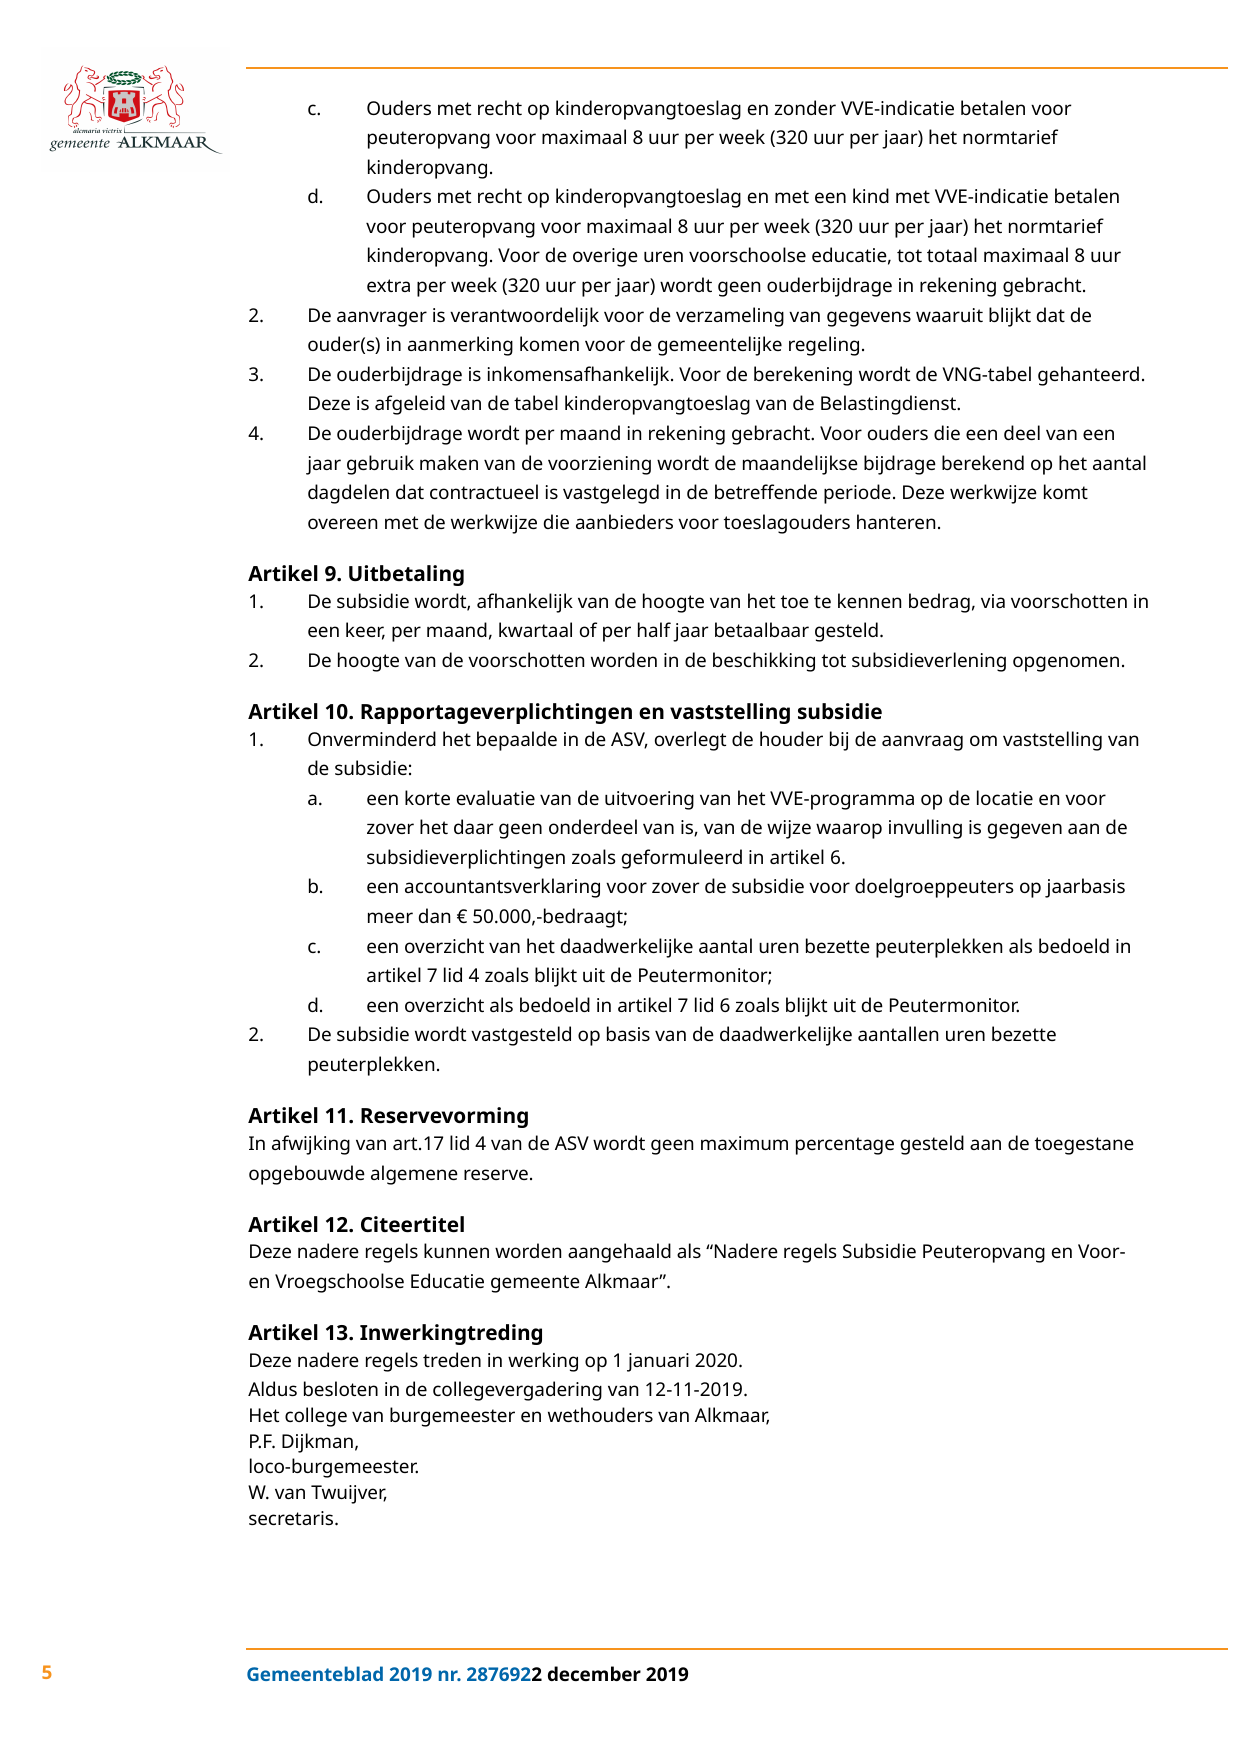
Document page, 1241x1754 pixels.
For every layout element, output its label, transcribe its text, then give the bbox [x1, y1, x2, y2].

text Het college van burgemeester en wethouders van Alkmaar, [248, 1402, 1152, 1428]
text Artikel 9. Uitbetaling [248, 559, 1152, 588]
text Deze nadere regels kunnen worden aangehaald als “Nadere regels Subsidie Peuteropvang en Voor- en Vroegschoolse Educatie gemeente Alkmaar”. [248, 1238, 1152, 1294]
list Onverminderd het bepaalde in de ASV, overlegt de houder bij de aanvraag om vaststelling van de subsidie: [248, 726, 1152, 781]
text Deze nadere regels treden in werking op 1 januari 2020. [248, 1347, 1152, 1373]
list Ouders met recht op kinderopvangtoeslag en zonder VVE-indicatie betalen voor peuteropvang voor maximaal 8 uur per week (320 uur per jaar) het normtarief kinderopvang. [307, 95, 1152, 180]
text loco-burgemeester. [248, 1454, 1152, 1479]
text Artikel 10. Rapportageverplichtingen en vaststelling subsidie [248, 697, 1152, 726]
list een korte evaluatie van de uitvoering van het VVE-programma op de locatie en voor zover het daar geen onderdeel van is, van de wijze waarop invulling is gegeven aan de subsidieverplichtingen zoals geformuleerd in artikel 6. [307, 785, 1152, 870]
list De ouderbijdrage is inkomensafhankelijk. Voor de berekening wordt de VNG-tabel gehanteerd. Deze is afgeleid van de tabel kinderopvangtoeslag van de Belastingdienst. [248, 361, 1152, 416]
list De subsidie wordt, afhankelijk van de hoogte van het toe te kennen bedrag, via voorschotten in een keer, per maand, kwartaal of per half jaar betaalbaar gesteld. [248, 588, 1152, 643]
list De aanvrager is verantwoordelijk voor de verzameling van gegevens waaruit blijkt dat de ouder(s) in aanmerking komen voor de gemeentelijke regeling. [248, 302, 1152, 357]
list een accountantsverklaring voor zover de subsidie voor doelgroeppeuters op jaarbasis meer dan € 50.000,-bedraagt; [307, 874, 1152, 929]
list Ouders met recht op kinderopvangtoeslag en met een kind met VVE-indicatie betalen voor peuteropvang voor maximaal 8 uur per week (320 uur per jaar) het normtarief kinderopvang. Voor de overige uren voorschoolse educatie, tot totaal maximaal 8 uur extra per week (320 uur per jaar) wordt geen ouderbijdrage in rekening gebracht. [307, 183, 1152, 298]
text Artikel 13. Inwerkingtreding [248, 1318, 1152, 1347]
list De hoogte van de voorschotten worden in de beschikking tot subsidieverlening opgenomen. [248, 647, 1152, 673]
text Artikel 12. Citeertitel [248, 1210, 1152, 1238]
list De ouderbijdrage wordt per maand in rekening gebracht. Voor ouders die een deel van een jaar gebruik maken van de voorziening wordt de maandelijkse bijdrage berekend op het aantal dagdelen dat contractueel is vastgelegd in de betreffende periode. Deze werkwijze komt overeen met de werkwijze die aanbieders voor toeslagouders hanteren. [248, 420, 1152, 535]
text P.F. Dijkman, [248, 1428, 1152, 1454]
list De subsidie wordt vastgesteld op basis van de daadwerkelijke aantallen uren bezette peuterplekken. [248, 1022, 1152, 1077]
picture [41, 47, 231, 172]
list een overzicht als bedoeld in artikel 7 lid 6 zoals blijkt uit de Peutermonitor. [307, 992, 1152, 1018]
list een overzicht van het daadwerkelijke aantal uren bezette peuterplekken als bedoeld in artikel 7 lid 4 zoals blijkt uit de Peutermonitor; [307, 933, 1152, 988]
text Aldus besloten in de collegevergadering van 12-11-2019. [248, 1377, 1152, 1402]
text Artikel 11. Reservevorming [248, 1102, 1152, 1130]
text secretaris. [248, 1505, 1152, 1531]
text W. van Twuijver, [248, 1479, 1152, 1505]
text In afwijking van art.17 lid 4 van de ASV wordt geen maximum percentage gesteld aan de toegestane opgebouwde algemene reserve. [248, 1130, 1152, 1185]
